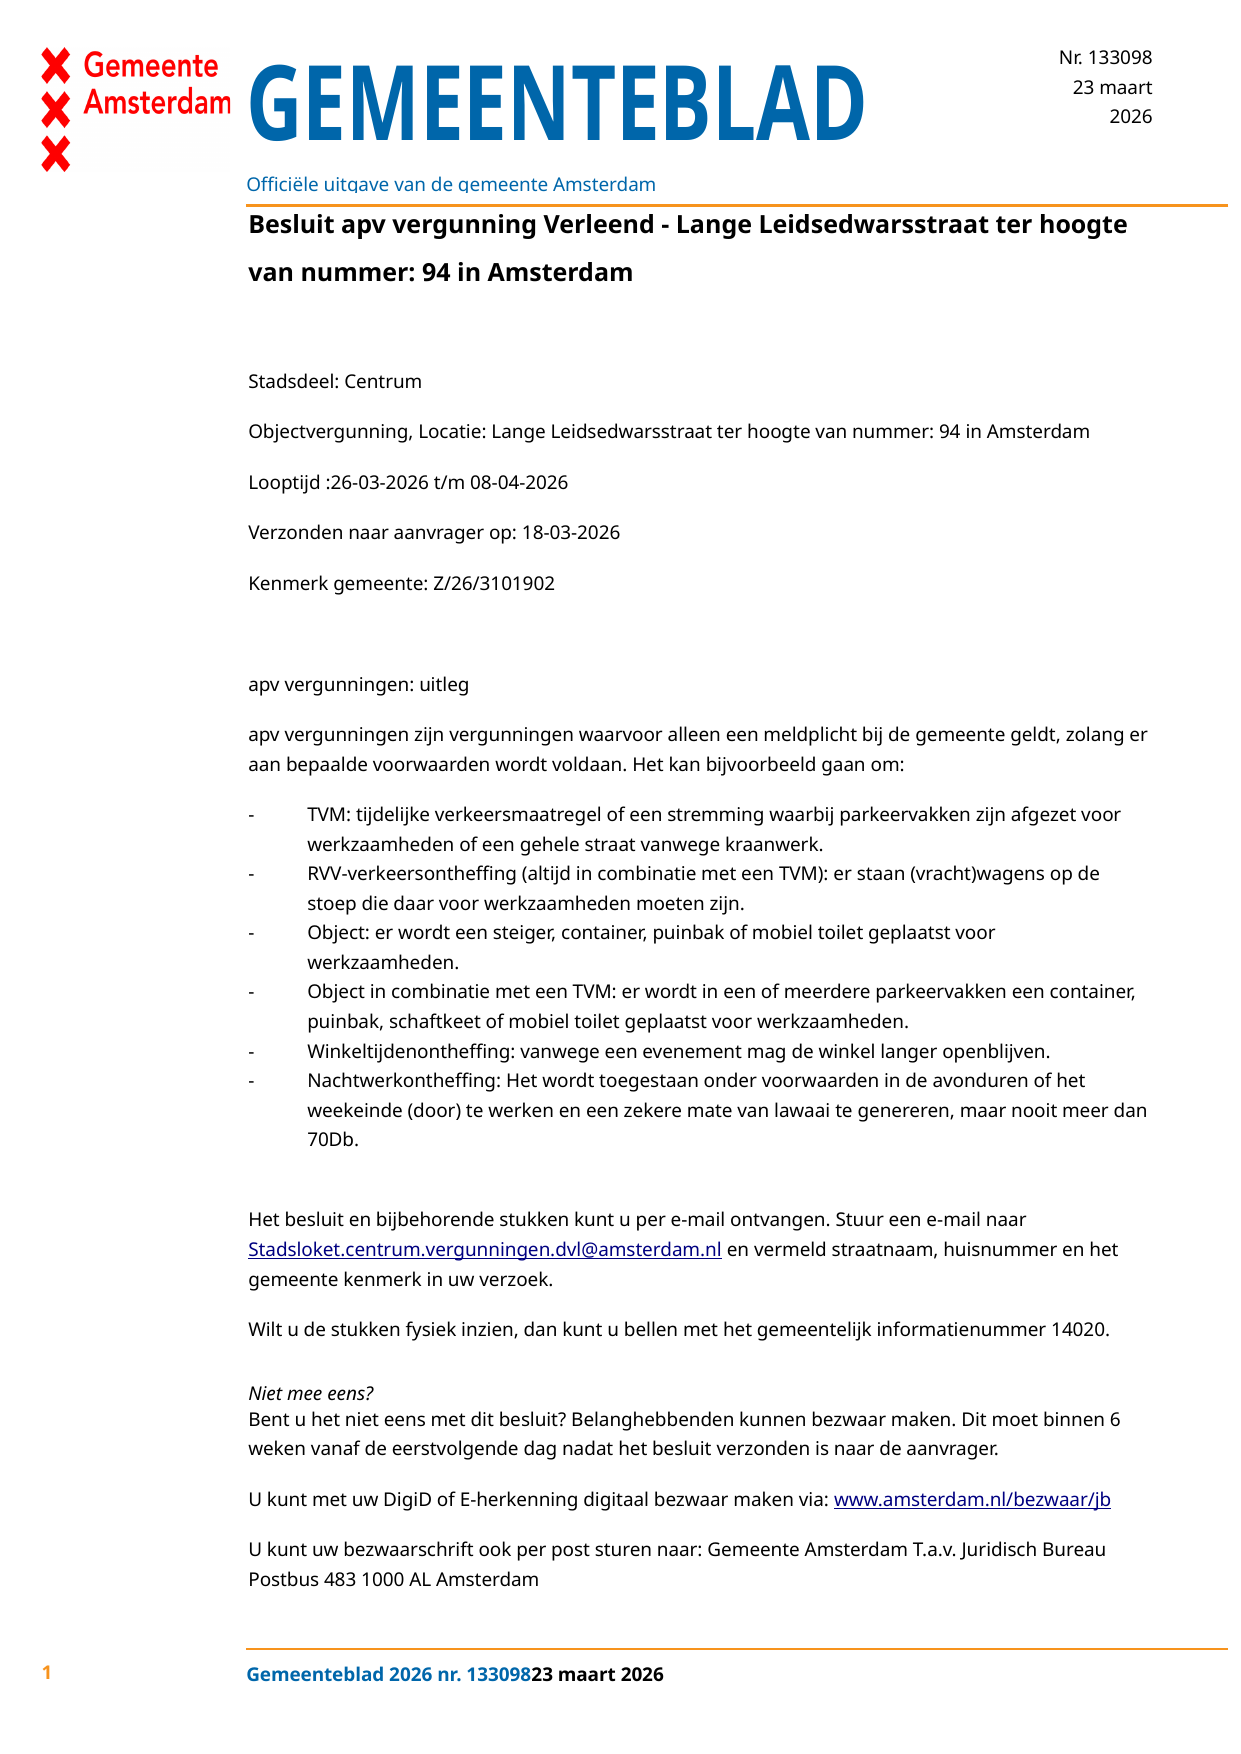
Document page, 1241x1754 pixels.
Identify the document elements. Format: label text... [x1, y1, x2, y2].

picture [41, 47, 231, 172]
text Niet mee eens? [248, 1380, 1152, 1406]
text Het besluit en bijbehorende stukken kunt u per e-mail ontvangen. Stuur een e-mail naar Stadsloket.centrum.vergunningen.dvl@amsterdam.nl en vermeld straatnaam, huisnummer en het gemeente kenmerk in uw verzoek. [248, 1207, 1152, 1292]
text U kunt uw bezwaarschrift ook per post sturen naar: Gemeente Amsterdam T.a.v. Juridisch Bureau Postbus 483 1000 AL Amsterdam [248, 1536, 1152, 1592]
text Verzonden naar aanvrager op: 18-03-2026 [248, 519, 1152, 545]
list TVM: tijdelijke verkeersmaatregel of een stremming waarbij parkeervakken zijn afgezet voor werkzaamheden of een gehele straat vanwege kraanwerk. [248, 801, 1152, 857]
text apv vergunningen zijn vergunningen waarvoor alleen een meldplicht bij de gemeente geldt, zolang er aan bepaalde voorwaarden wordt voldaan. Het kan bijvoorbeeld gaan om: [248, 721, 1152, 777]
list Object in combinatie met een TVM: er wordt in een of meerdere parkeervakken een container, puinbak, schaftkeet of mobiel toilet geplaatst voor werkzaamheden. [248, 979, 1152, 1034]
text Objectvergunning, Locatie: Lange Leidsedwarsstraat ter hoogte van nummer: 94 in Amsterdam [248, 419, 1152, 444]
list RVV-verkeersontheffing (altijd in combinatie met een TVM): er staan (vracht)wagens op de stoep die daar voor werkzaamheden moeten zijn. [248, 860, 1152, 916]
text Kenmerk gemeente: Z/26/3101902 [248, 570, 1152, 596]
text Besluit apv vergunning Verleend - Lange Leidsedwarsstraat ter hoogte van nummer: 94 in Amsterdam [248, 207, 1152, 288]
text Looptijd :26-03-2026 t/m 08-04-2026 [248, 469, 1152, 495]
text Bent u het niet eens met dit besluit? Belanghebbenden kunnen bezwaar maken. Dit moet binnen 6 weken vanaf de eerstvolgende dag nadat het besluit verzonden is naar de aanvrager. [248, 1406, 1152, 1461]
list Object: er wordt een steiger, container, puinbak of mobiel toilet geplaatst voor werkzaamheden. [248, 919, 1152, 975]
text U kunt met uw DigiD of E-herkenning digitaal bezwaar maken via: www.amsterdam.nl/bezwaar/jb [248, 1486, 1152, 1512]
text Stadsdeel: Centrum [248, 368, 1152, 394]
text apv vergunningen: uitleg [248, 671, 1152, 697]
list Winkeltijdenontheffing: vanwege een evenement mag de winkel langer openblijven. [248, 1038, 1152, 1064]
text Wilt u de stukken fysiek inzien, dan kunt u bellen met het gemeentelijk informatienummer 14020. [248, 1316, 1152, 1342]
list Nachtwerkontheffing: Het wordt toegestaan onder voorwaarden in de avonduren of het weekeinde (door) te werken en een zekere mate van lawaai te genereren, maar nooit meer dan 70Db. [248, 1067, 1152, 1152]
